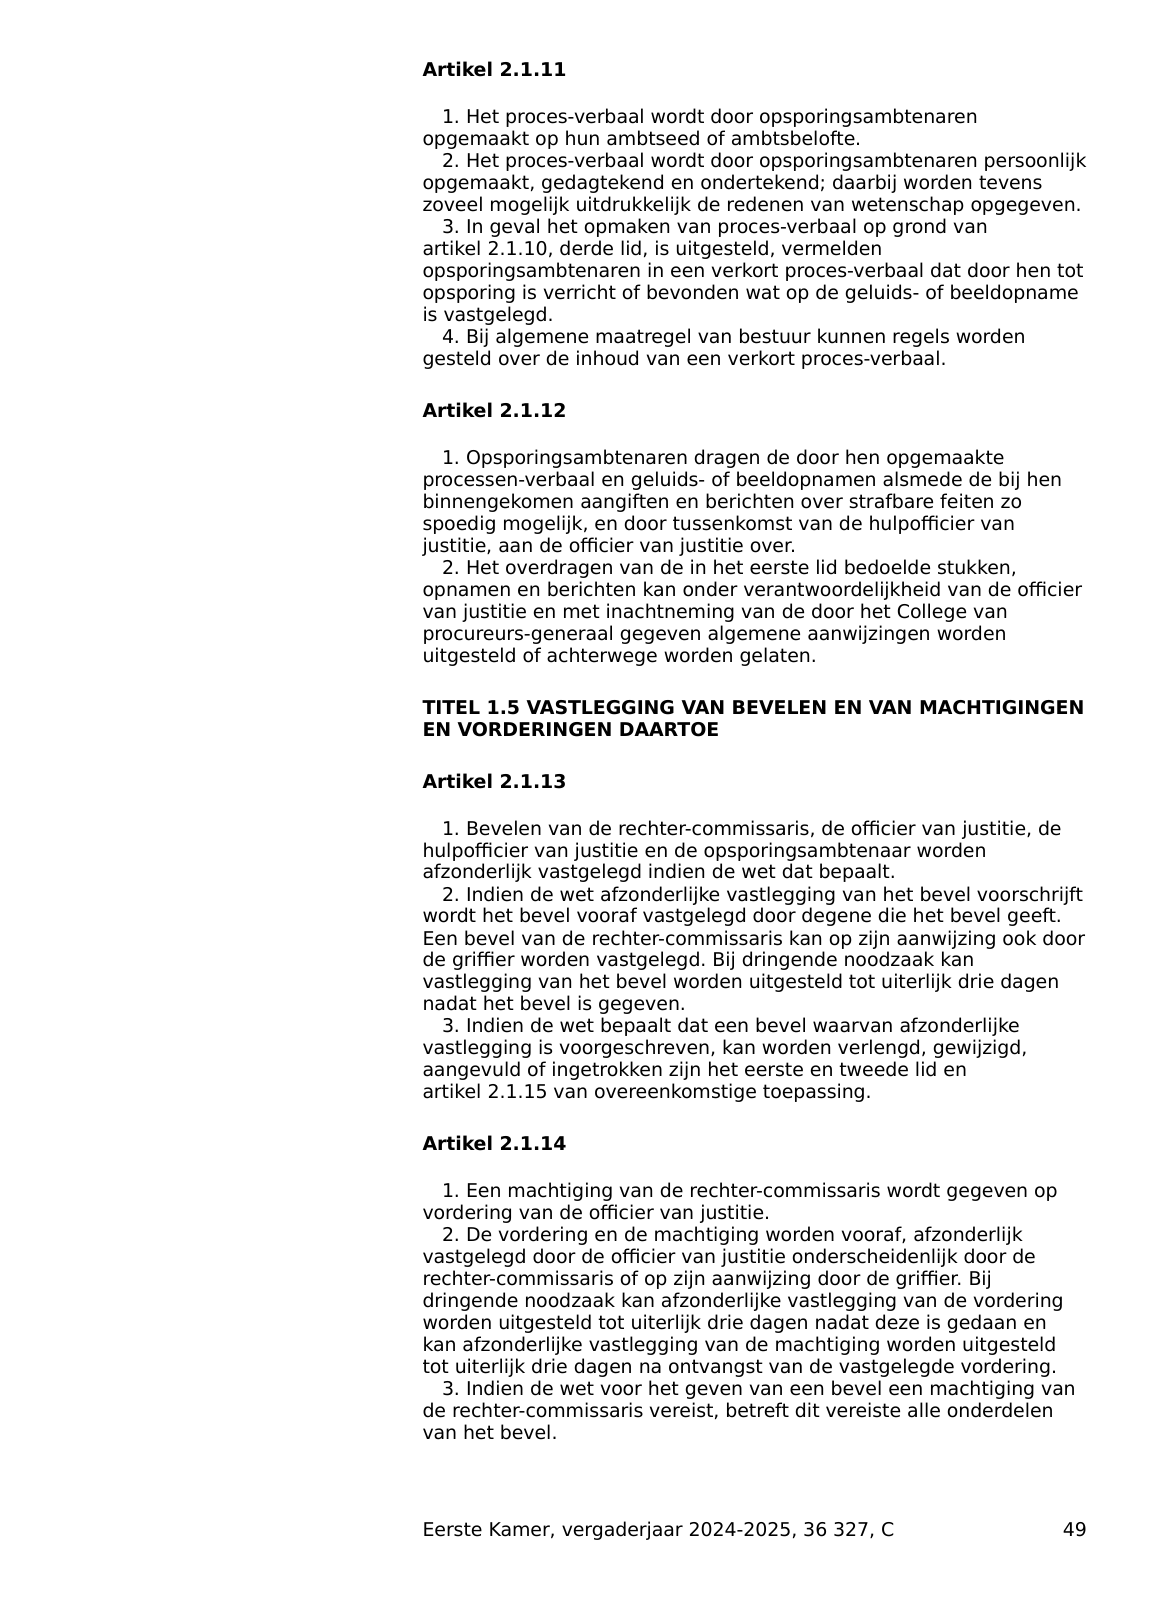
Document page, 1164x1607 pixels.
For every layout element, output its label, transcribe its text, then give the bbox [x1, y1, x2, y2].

subtitle Artikel 2.1.12 [422, 400, 1087, 422]
subtitle Artikel 2.1.14 [422, 1133, 1087, 1155]
subtitle Artikel 2.1.13 [422, 771, 1087, 792]
text 1. Bevelen van de rechter-commissaris, de officier van justitie, de hulpofficier van justitie en de opsporingsambtenaar worden afzonderlijk vastgelegd indien de wet dat bepaalt. [422, 817, 1087, 883]
text 1. Een machtiging van de rechter-commissaris wordt gegeven op vordering van de officier van justitie. [422, 1180, 1087, 1224]
text 1. Opsporingsambtenaren dragen de door hen opgemaakte processen-verbaal en geluids- of beeldopnamen alsmede de bij hen binnengekomen aangiften en berichten over strafbare feiten zo spoedig mogelijk, en door tussenkomst van de hulpofficier van justitie, aan de officier van justitie over. [422, 447, 1087, 557]
text 2. Indien de wet afzonderlijke vastlegging van het bevel voorschrijft wordt het bevel vooraf vastgelegd door degene die het bevel geeft. Een bevel van de rechter-commissaris kan op zijn aanwijzing ook door de griffier worden vastgelegd. Bij dringende noodzaak kan vastlegging van het bevel worden uitgesteld tot uiterlijk drie dagen nadat het bevel is gegeven. [422, 883, 1087, 1015]
text 4. Bij algemene maatregel van bestuur kunnen regels worden gesteld over de inhoud van een verkort proces-verbaal. [422, 326, 1087, 370]
text 3. In geval het opmaken van proces-verbaal op grond van artikel 2.1.10, derde lid, is uitgesteld, vermelden opsporingsambtenaren in een verkort proces-verbaal dat door hen tot opsporing is verricht of bevonden wat op de geluids- of beeldopname is vastgelegd. [422, 216, 1087, 326]
text 2. Het proces-verbaal wordt door opsporingsambtenaren persoonlijk opgemaakt, gedagtekend en ondertekend; daarbij worden tevens zoveel mogelijk uitdrukkelijk de redenen van wetenschap opgegeven. [422, 150, 1087, 216]
text 1. Het proces-verbaal wordt door opsporingsambtenaren opgemaakt op hun ambtseed of ambtsbelofte. [422, 106, 1087, 150]
text 3. Indien de wet bepaalt dat een bevel waarvan afzonderlijke vastlegging is voorgeschreven, kan worden verlengd, gewijzigd, aangevuld of ingetrokken zijn het eerste en tweede lid en artikel 2.1.15 van overeenkomstige toepassing. [422, 1015, 1087, 1103]
subtitle TITEL 1.5 VASTLEGGING VAN BEVELEN EN VAN MACHTIGINGEN EN VORDERINGEN DAARTOE [422, 697, 1087, 741]
text 3. Indien de wet voor het geven van een bevel een machtiging van de rechter-commissaris vereist, betreft dit vereiste alle onderdelen van het bevel. [422, 1378, 1087, 1444]
text 2. De vordering en de machtiging worden vooraf, afzonderlijk vastgelegd door de officier van justitie onderscheidenlijk door de rechter-commissaris of op zijn aanwijzing door de griffier. Bij dringende noodzaak kan afzonderlijke vastlegging van de vordering worden uitgesteld tot uiterlijk drie dagen nadat deze is gedaan en kan afzonderlijke vastlegging van de machtiging worden uitgesteld tot uiterlijk drie dagen na ontvangst van de vastgelegde vordering. [422, 1224, 1087, 1378]
text 2. Het overdragen van de in het eerste lid bedoelde stukken, opnamen en berichten kan onder verantwoordelijkheid van de officier van justitie en met inachtneming van de door het College van procureurs-generaal gegeven algemene aanwijzingen worden uitgesteld of achterwege worden gelaten. [422, 557, 1087, 667]
subtitle Artikel 2.1.11 [422, 59, 1087, 81]
